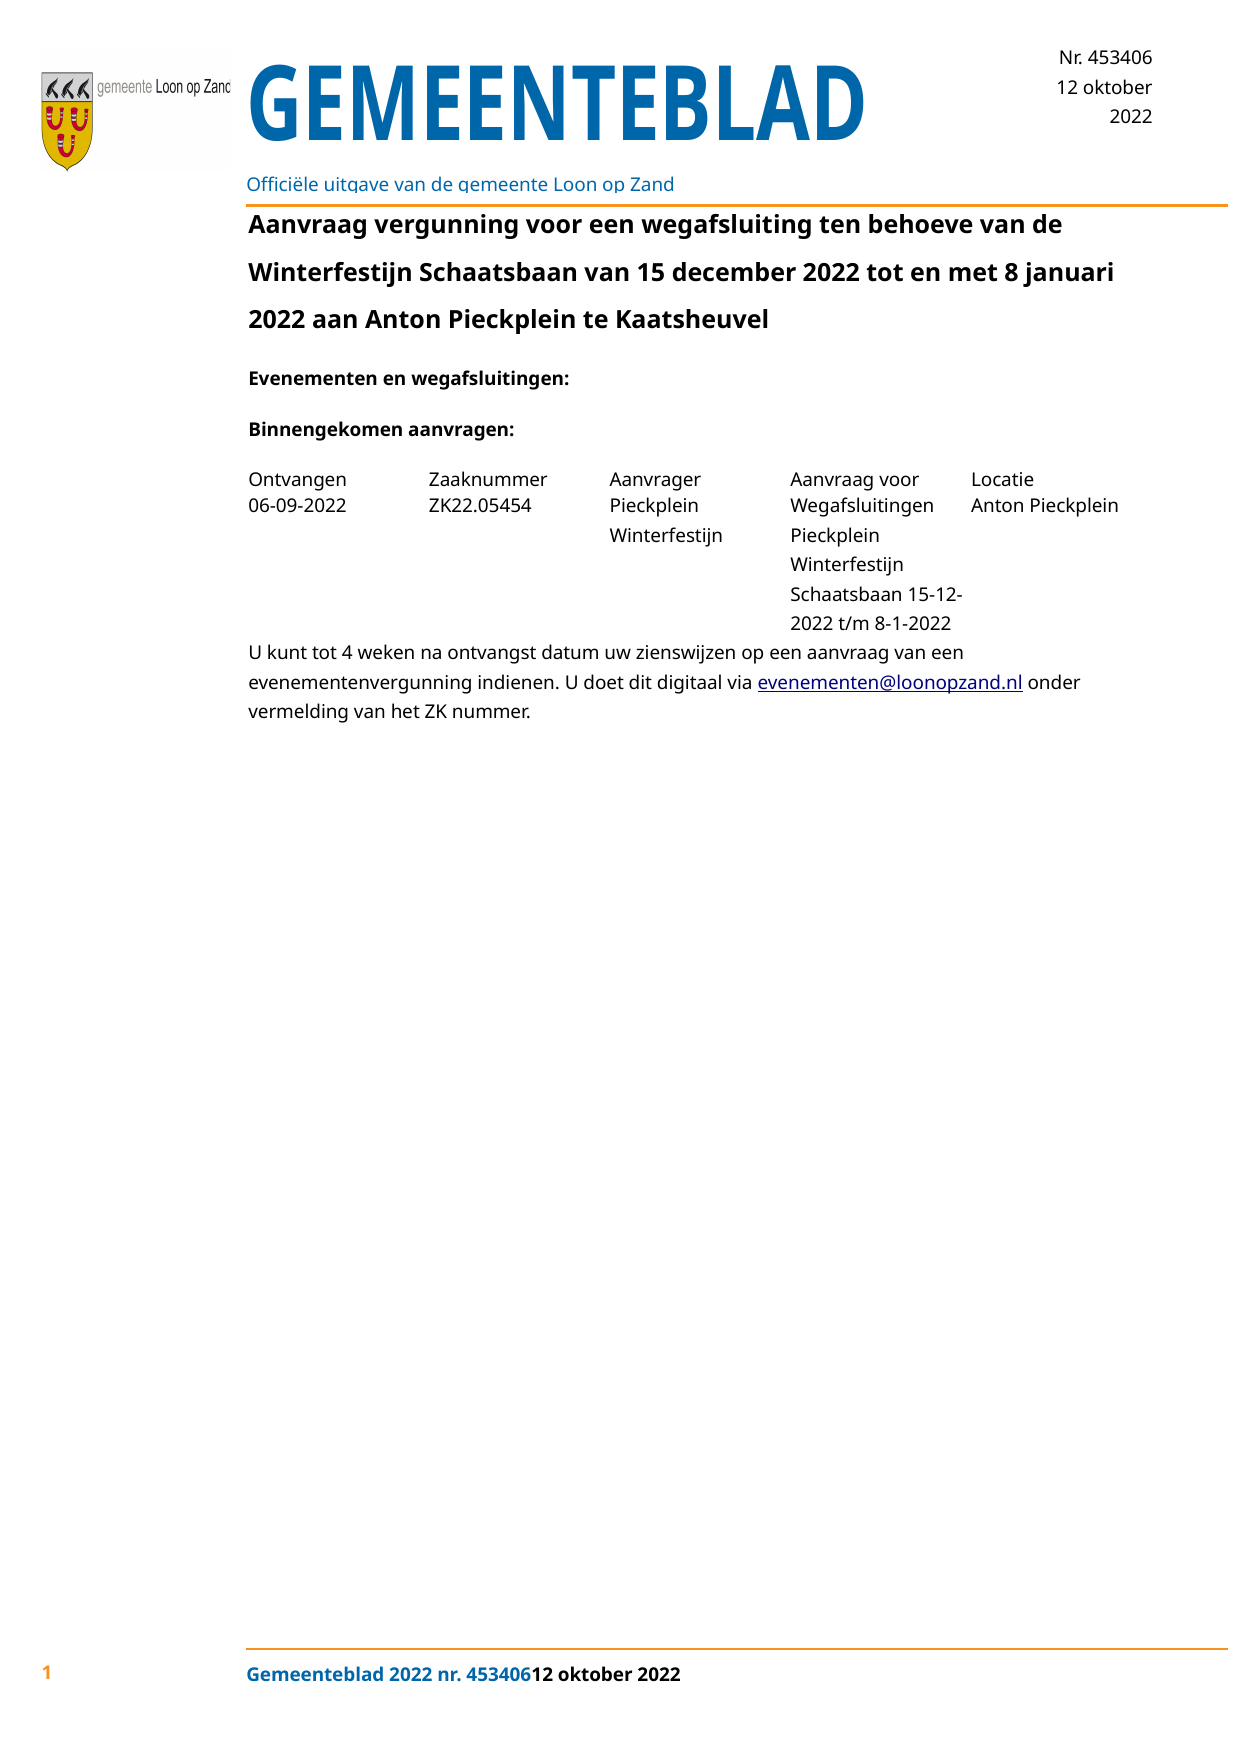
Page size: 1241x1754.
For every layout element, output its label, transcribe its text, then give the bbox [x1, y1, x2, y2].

table_cell Pieckplein Winterfestijn [609, 492, 790, 636]
text Aanvraag vergunning voor een wegafsluiting ten behoeve van de Winterfestijn Schaatsbaan van 15 december 2022 tot en met 8 januari 2022 aan Anton Pieckplein te Kaatsheuvel [248, 207, 1152, 336]
table_cell 06-09-2022 [248, 492, 429, 636]
text U kunt tot 4 weken na ontvangst datum uw zienswijzen op een aanvraag van een evenementenvergunning indienen. U doet dit digitaal via evenementen@loonopzand.nl onder vermelding van het ZK nummer. [248, 639, 1152, 724]
table_header Zaaknummer [429, 466, 609, 492]
table_cell Anton Pieckplein [971, 492, 1152, 636]
table_header Ontvangen [248, 466, 429, 492]
picture [41, 47, 231, 172]
table_header Aanvrager [609, 466, 790, 492]
text Binnengekomen aanvragen: [248, 416, 1152, 442]
table_header Locatie [971, 466, 1152, 492]
table_header Aanvraag voor [790, 466, 971, 492]
text Evenementen en wegafsluitingen: [248, 366, 1152, 391]
table_cell Wegafsluitingen Pieckplein Winterfestijn Schaatsbaan 15-12-2022 t/m 8-1-2022 [790, 492, 971, 636]
table_cell ZK22.05454 [429, 492, 609, 636]
